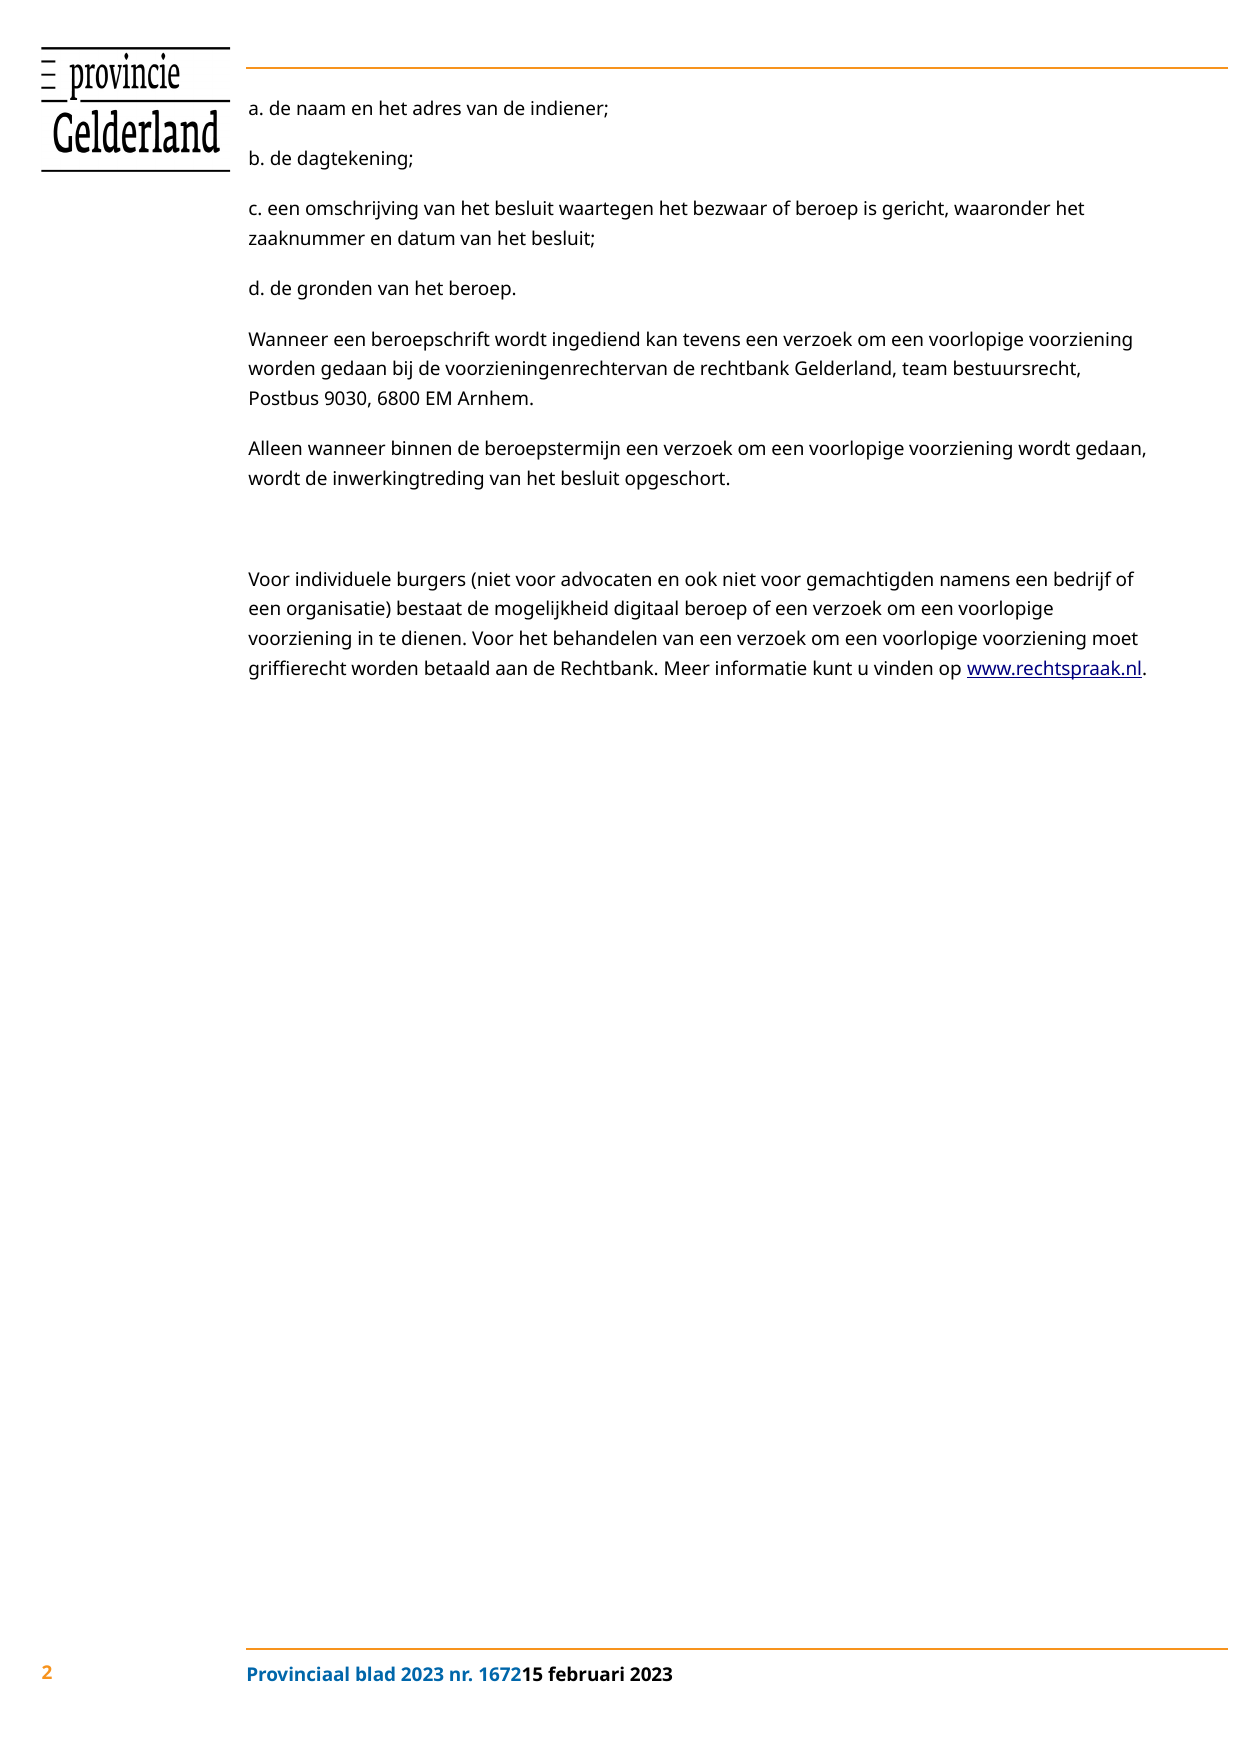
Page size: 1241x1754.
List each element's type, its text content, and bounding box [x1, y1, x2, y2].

text d. de gronden van het beroep. [248, 276, 1152, 301]
picture [41, 47, 231, 172]
text b. de dagtekening; [248, 145, 1152, 171]
text Wanneer een beroepschrift wordt ingediend kan tevens een verzoek om een voorlopige voorziening worden gedaan bij de voorzieningenrechtervan de rechtbank Gelderland, team bestuursrecht, Postbus 9030, 6800 EM Arnhem. [248, 326, 1152, 411]
text Alleen wanneer binnen de beroepstermijn een verzoek om een voorlopige voorziening wordt gedaan, wordt de inwerkingtreding van het besluit opgeschort. [248, 436, 1152, 491]
text Voor individuele burgers (niet voor advocaten en ook niet voor gemachtigden namens een bedrijf of een organisatie) bestaat de mogelijkheid digitaal beroep of een verzoek om een voorlopige voorziening in te dienen. Voor het behandelen van een verzoek om een voorlopige voorziening moet griffierecht worden betaald aan de Rechtbank. Meer informatie kunt u vinden op www.rechtspraak.nl. [248, 566, 1152, 681]
text a. de naam en het adres van de indiener; [248, 95, 1152, 121]
text c. een omschrijving van het besluit waartegen het bezwaar of beroep is gericht, waaronder het zaaknummer en datum van het besluit; [248, 196, 1152, 251]
